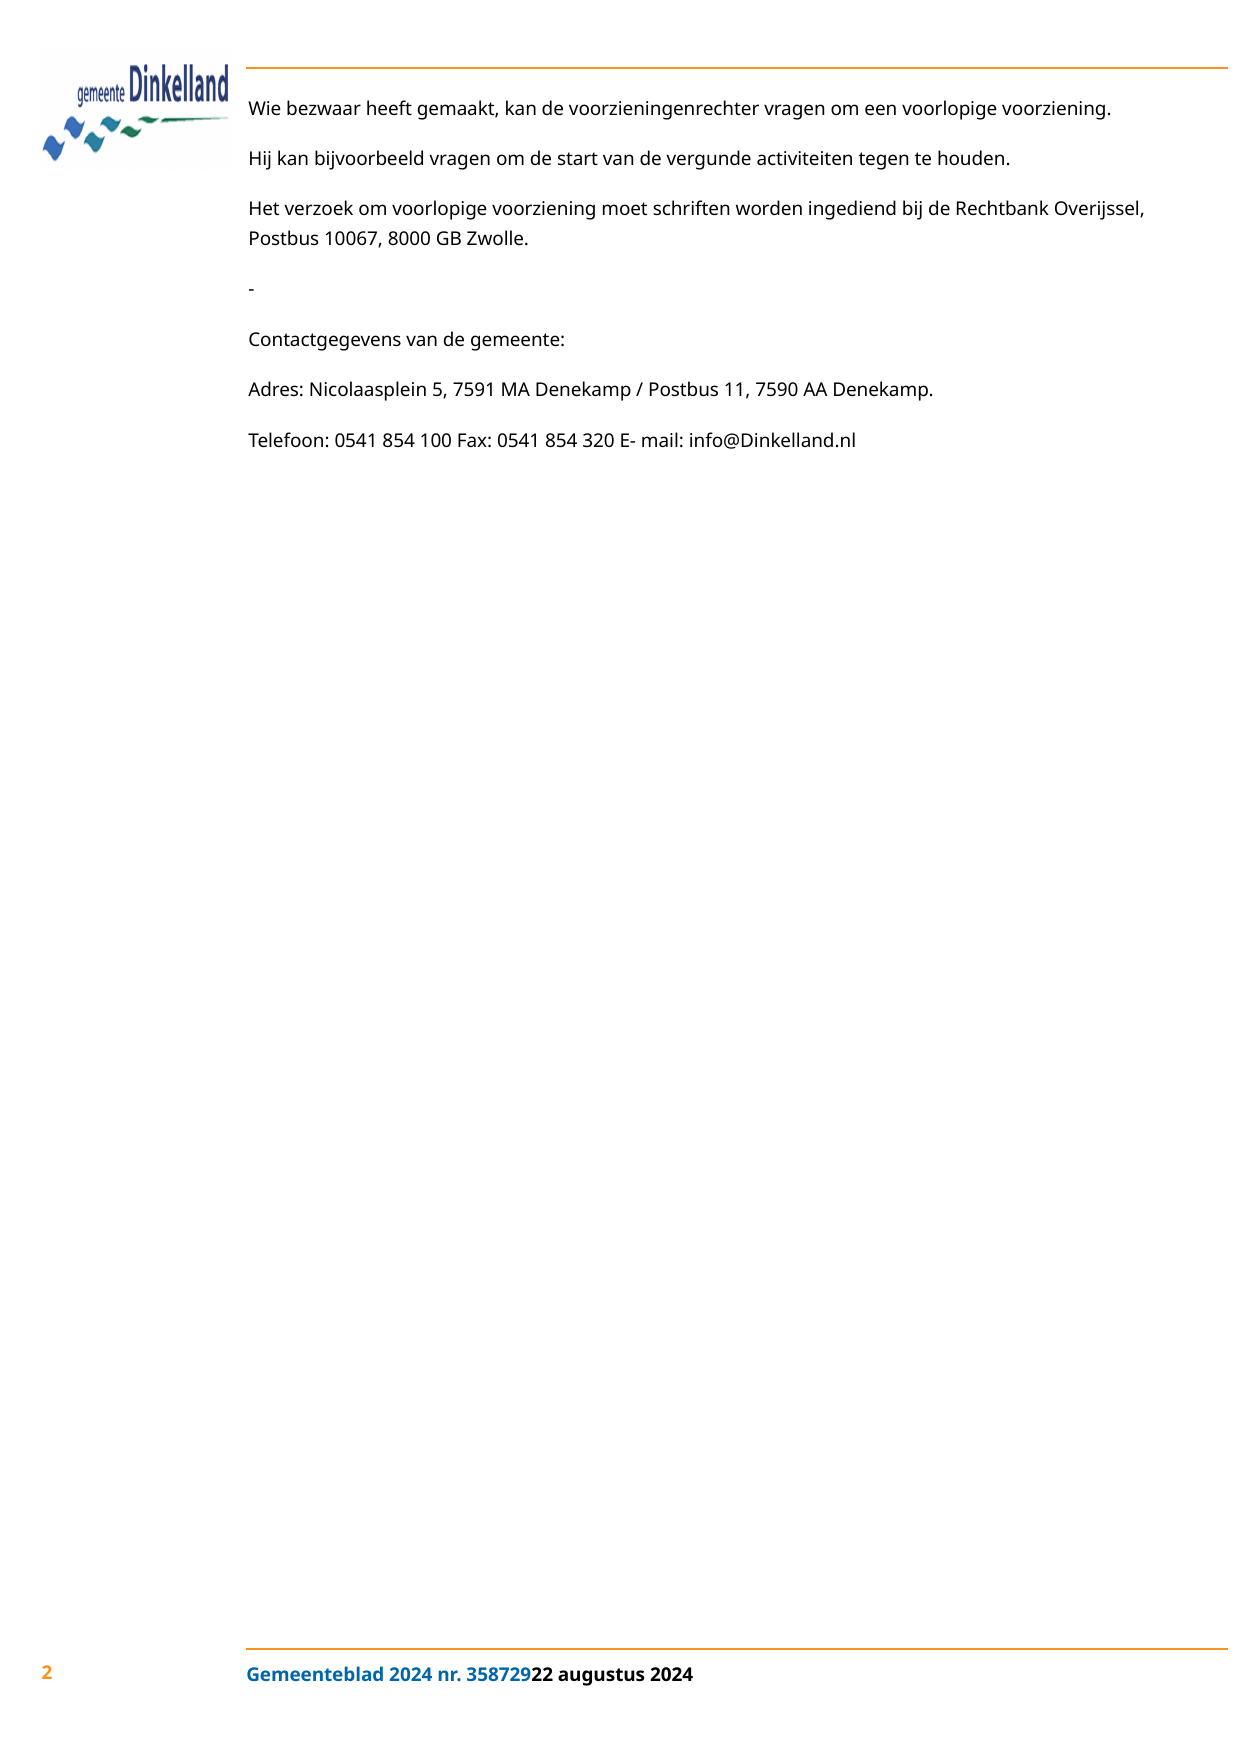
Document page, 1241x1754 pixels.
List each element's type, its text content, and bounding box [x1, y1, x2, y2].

text Het verzoek om voorlopige voorziening moet schriften worden ingediend bij de Rechtbank Overijssel, Postbus 10067, 8000 GB Zwolle. [248, 196, 1152, 251]
text - [248, 276, 1152, 301]
text Hij kan bijvoorbeeld vragen om de start van de vergunde activiteiten tegen te houden. [248, 145, 1152, 171]
text Wie bezwaar heeft gemaakt, kan de voorzieningenrechter vragen om een voorlopige voorziening. [248, 95, 1152, 121]
text Telefoon: 0541 854 100 Fax: 0541 854 320 E- mail: info@Dinkelland.nl [248, 427, 1152, 453]
text Adres: Nicolaasplein 5, 7591 MA Denekamp / Postbus 11, 7590 AA Denekamp. [248, 376, 1152, 402]
text Contactgegevens van de gemeente: [248, 326, 1152, 352]
picture [41, 47, 231, 172]
